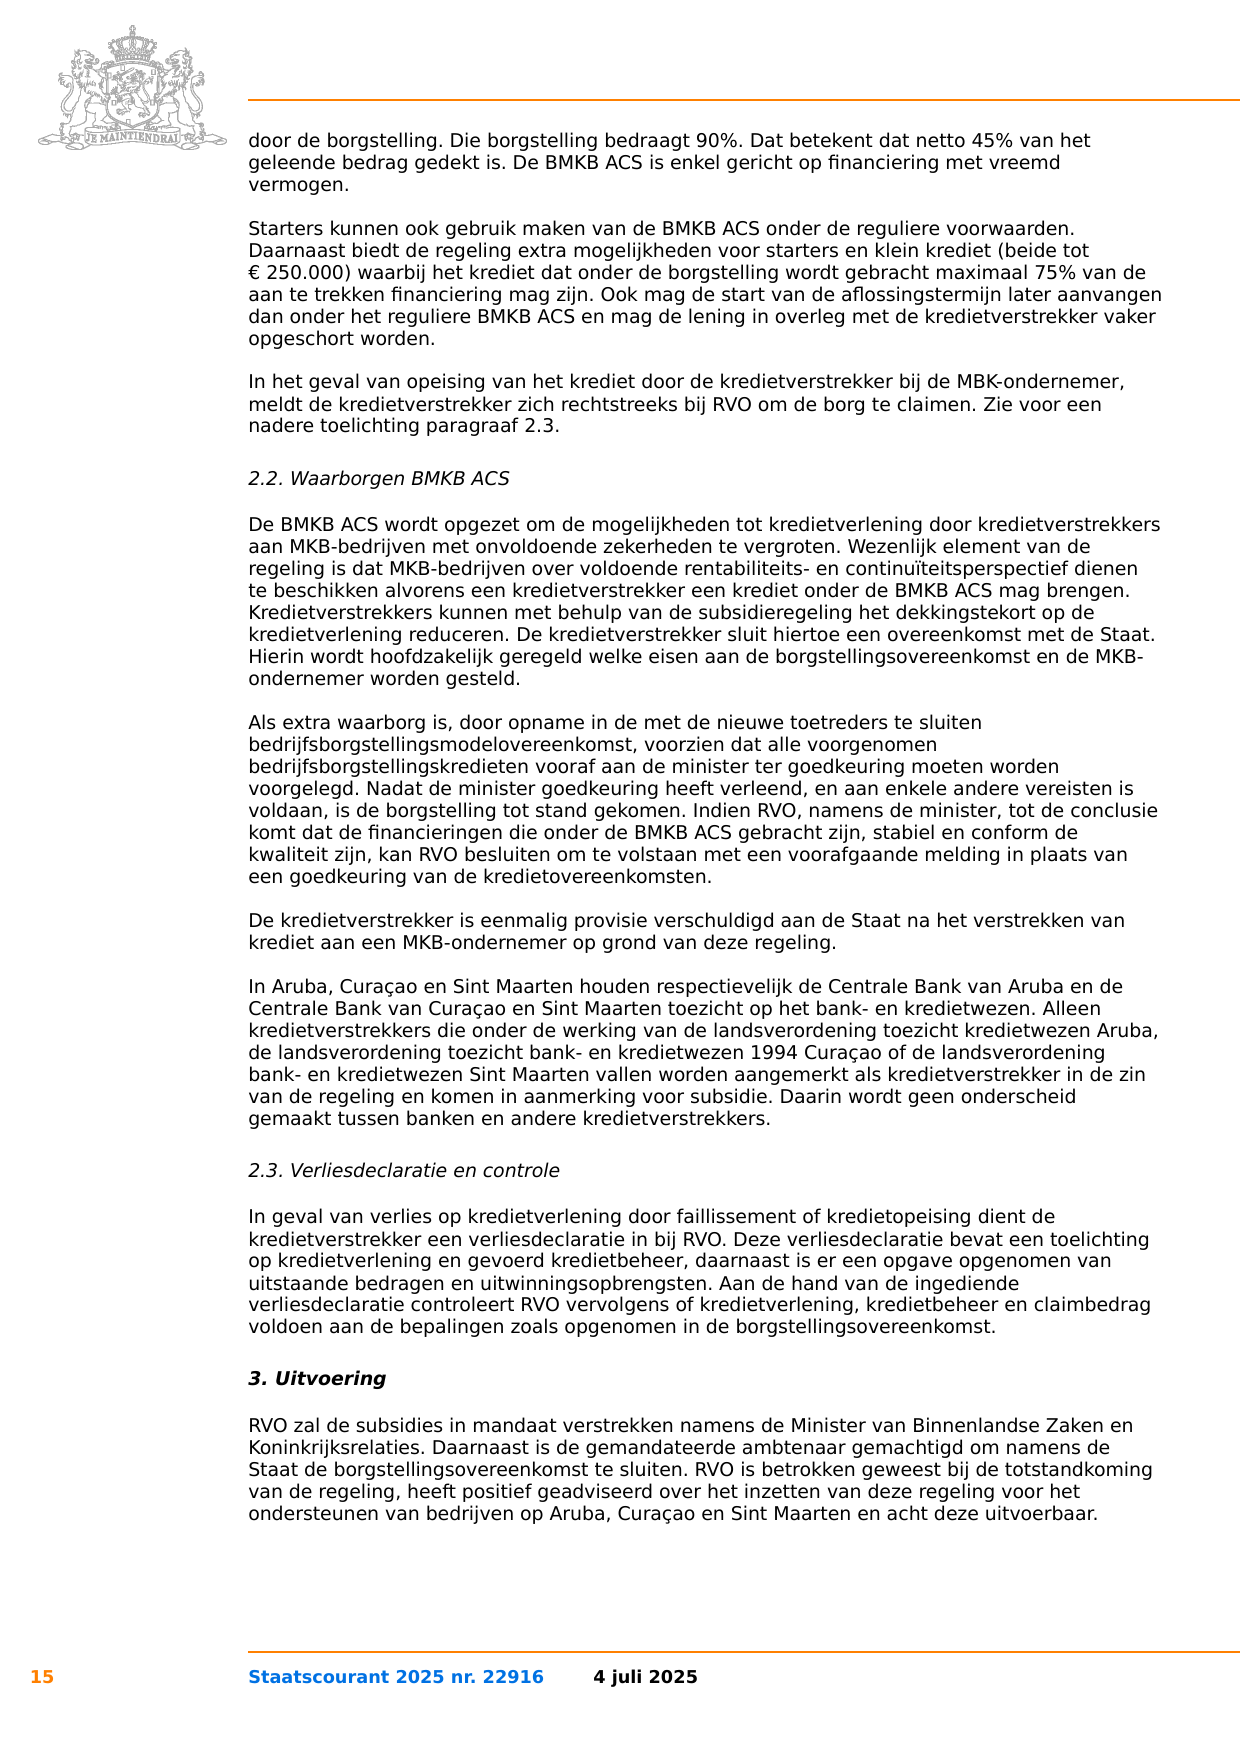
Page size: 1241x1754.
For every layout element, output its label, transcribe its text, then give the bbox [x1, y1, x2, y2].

subtitle 2.2. Waarborgen BMKB ACS [248, 467, 1163, 489]
text De BMKB ACS wordt opgezet om de mogelijkheden tot kredietverlening door kredietverstrekkers aan MKB-bedrijven met onvoldoende zekerheden te vergroten. Wezenlijk element van de regeling is dat MKB-bedrijven over voldoende rentabiliteits- en continuïteitsperspectief dienen te beschikken alvorens een kredietverstrekker een krediet onder de BMKB ACS mag brengen. Kredietverstrekkers kunnen met behulp van de subsidieregeling het dekkingstekort op de kredietverlening reduceren. De kredietverstrekker sluit hiertoe een overeenkomst met de Staat. Hierin wordt hoofdzakelijk geregeld welke eisen aan de borgstellingsovereenkomst en de MKB-ondernemer worden gesteld. [248, 514, 1163, 690]
text RVO zal de subsidies in mandaat verstrekken namens de Minister van Binnenlandse Zaken en Koninkrijksrelaties. Daarnaast is de gemandateerde ambtenaar gemachtigd om namens de Staat de borgstellingsovereenkomst te sluiten. RVO is betrokken geweest bij de totstandkoming van de regeling, heeft positief geadviseerd over het inzetten van deze regeling voor het ondersteunen van bedrijven op Aruba, Curaçao en Sint Maarten en acht deze uitvoerbaar. [248, 1415, 1163, 1525]
text In Aruba, Curaçao en Sint Maarten houden respectievelijk de Centrale Bank van Aruba en de Centrale Bank van Curaçao en Sint Maarten toezicht op het bank- en kredietwezen. Alleen kredietverstrekkers die onder de werking van de landsverordening toezicht kredietwezen Aruba, de landsverordening toezicht bank- en kredietwezen 1994 Curaçao of de landsverordening bank- en kredietwezen Sint Maarten vallen worden aangemerkt als kredietverstrekker in de zin van de regeling en komen in aanmerking voor subsidie. Daarin wordt geen onderscheid gemaakt tussen banken en andere kredietverstrekkers. [248, 976, 1163, 1129]
text door de borgstelling. Die borgstelling bedraagt 90%. Dat betekent dat netto 45% van het geleende bedrag gedekt is. De BMKB ACS is enkel gericht op financiering met vreemd vermogen. [248, 130, 1163, 196]
text De kredietverstrekker is eenmalig provisie verschuldigd aan de Staat na het verstrekken van krediet aan een MKB-ondernemer op grond van deze regeling. [248, 910, 1163, 954]
text Starters kunnen ook gebruik maken van de BMKB ACS onder de reguliere voorwaarden. Daarnaast biedt de regeling extra mogelijkheden voor starters en klein krediet (beide tot € 250.000) waarbij het krediet dat onder de borgstelling wordt gebracht maximaal 75% van de aan te trekken financiering mag zijn. Ook mag de start van de aflossingstermijn later aanvangen dan onder het reguliere BMKB ACS en mag de lening in overleg met de kredietverstrekker vaker opgeschort worden. [248, 218, 1163, 349]
text In het geval van opeising van het krediet door de kredietverstrekker bij de MBK-ondernemer, meldt de kredietverstrekker zich rechtstreeks bij RVO om de borg te claimen. Zie voor een nadere toelichting paragraaf 2.3. [248, 371, 1163, 437]
text In geval van verlies op kredietverlening door faillissement of kredietopeising dient de kredietverstrekker een verliesdeclaratie in bij RVO. Deze verliesdeclaratie bevat een toelichting op kredietverlening en gevoerd kredietbeheer, daarnaast is er een opgave opgenomen van uitstaande bedragen en uitwinningsopbrengsten. Aan de hand van de ingediende verliesdeclaratie controleert RVO vervolgens of kredietverlening, kredietbeheer en claimbedrag voldoen aan de bepalingen zoals opgenomen in de borgstellingsovereenkomst. [248, 1206, 1163, 1338]
picture [38, 25, 227, 150]
subtitle 2.3. Verliesdeclaratie en controle [248, 1159, 1163, 1181]
subtitle 3. Uitvoering [248, 1368, 1163, 1390]
text Als extra waarborg is, door opname in de met de nieuwe toetreders te sluiten bedrijfsborgstellingsmodelovereenkomst, voorzien dat alle voorgenomen bedrijfsborgstellingskredieten vooraf aan de minister ter goedkeuring moeten worden voorgelegd. Nadat de minister goedkeuring heeft verleend, en aan enkele andere vereisten is voldaan, is de borgstelling tot stand gekomen. Indien RVO, namens de minister, tot de conclusie komt dat de financieringen die onder de BMKB ACS gebracht zijn, stabiel en conform de kwaliteit zijn, kan RVO besluiten om te volstaan met een voorafgaande melding in plaats van een goedkeuring van de kredietovereenkomsten. [248, 712, 1163, 888]
